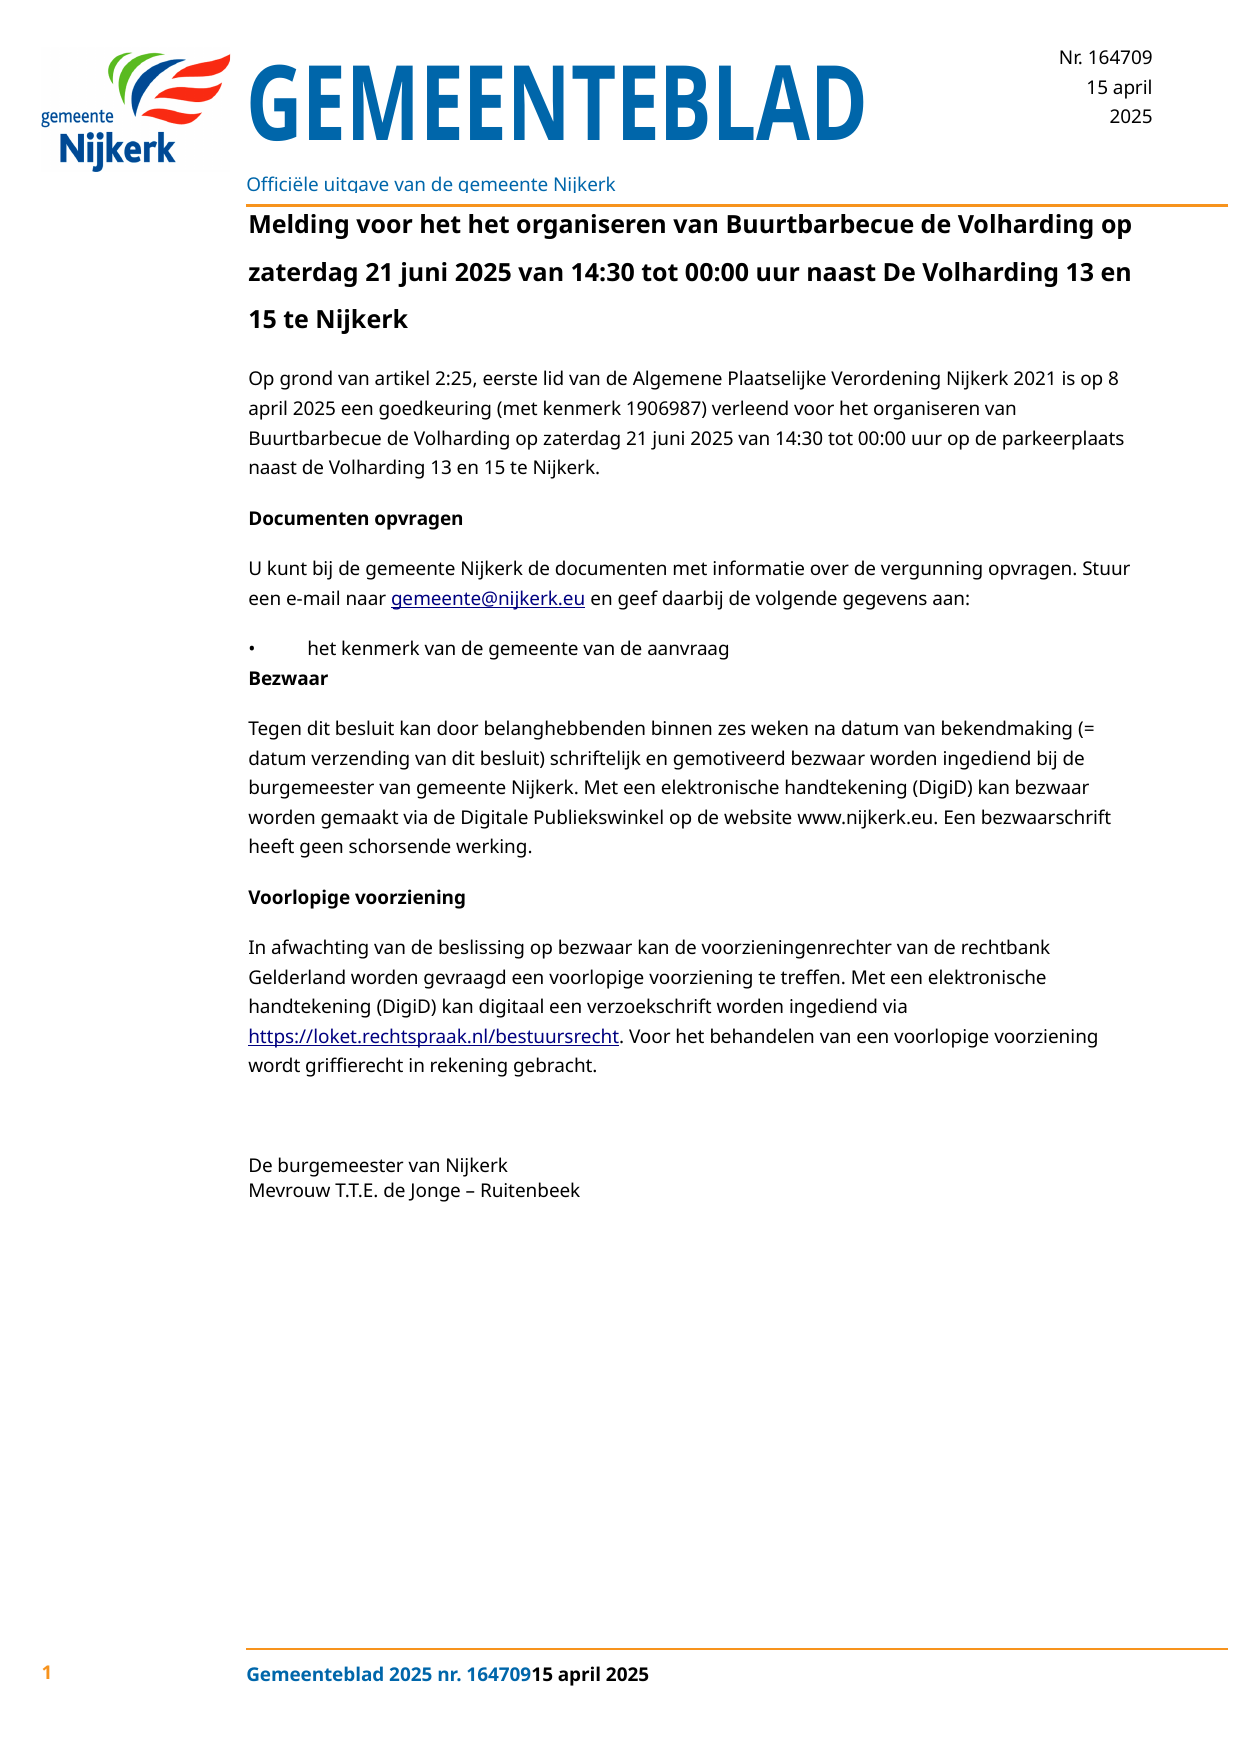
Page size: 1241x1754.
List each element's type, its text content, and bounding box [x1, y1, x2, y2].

text Bezwaar [248, 665, 1152, 690]
text Documenten opvragen [248, 505, 1152, 530]
list het kenmerk van de gemeente van de aanvraag [248, 635, 1152, 661]
text Mevrouw T.T.E. de Jonge – Ruitenbeek [248, 1178, 1152, 1203]
text Op grond van artikel 2:25, eerste lid van de Algemene Plaatselijke Verordening Nijkerk 2021 is op 8 april 2025 een goedkeuring (met kenmerk 1906987) verleend voor het organiseren van Buurtbarbecue de Volharding op zaterdag 21 juni 2025 van 14:30 tot 00:00 uur op de parkeerplaats naast de Volharding 13 en 15 te Nijkerk. [248, 366, 1152, 480]
text Voorlopige voorziening [248, 884, 1152, 909]
text U kunt bij de gemeente Nijkerk de documenten met informatie over de vergunning opvragen. Stuur een e-mail naar gemeente@nijkerk.eu en geef daarbij de volgende gegevens aan: [248, 555, 1152, 610]
text De burgemeester van Nijkerk [248, 1152, 1152, 1178]
text Tegen dit besluit kan door belanghebbenden binnen zes weken na datum van bekendmaking (= datum verzending van dit besluit) schriftelijk en gemotiveerd bezwaar worden ingediend bij de burgemeester van gemeente Nijkerk. Met een elektronische handtekening (DigiD) kan bezwaar worden gemaakt via de Digitale Publiekswinkel op de website www.nijkerk.eu. Een bezwaarschrift heeft geen schorsende werking. [248, 715, 1152, 859]
picture [41, 47, 231, 172]
text In afwachting van de beslissing op bezwaar kan de voorzieningenrechter van de rechtbank Gelderland worden gevraagd een voorlopige voorziening te treffen. Met een elektronische handtekening (DigiD) kan digitaal een verzoekschrift worden ingediend via https://loket.rechtspraak.nl/bestuursrecht. Voor het behandelen van een voorlopige voorziening wordt griffierecht in rekening gebracht. [248, 934, 1152, 1078]
text Melding voor het het organiseren van Buurtbarbecue de Volharding op zaterdag 21 juni 2025 van 14:30 tot 00:00 uur naast De Volharding 13 en 15 te Nijkerk [248, 207, 1152, 336]
